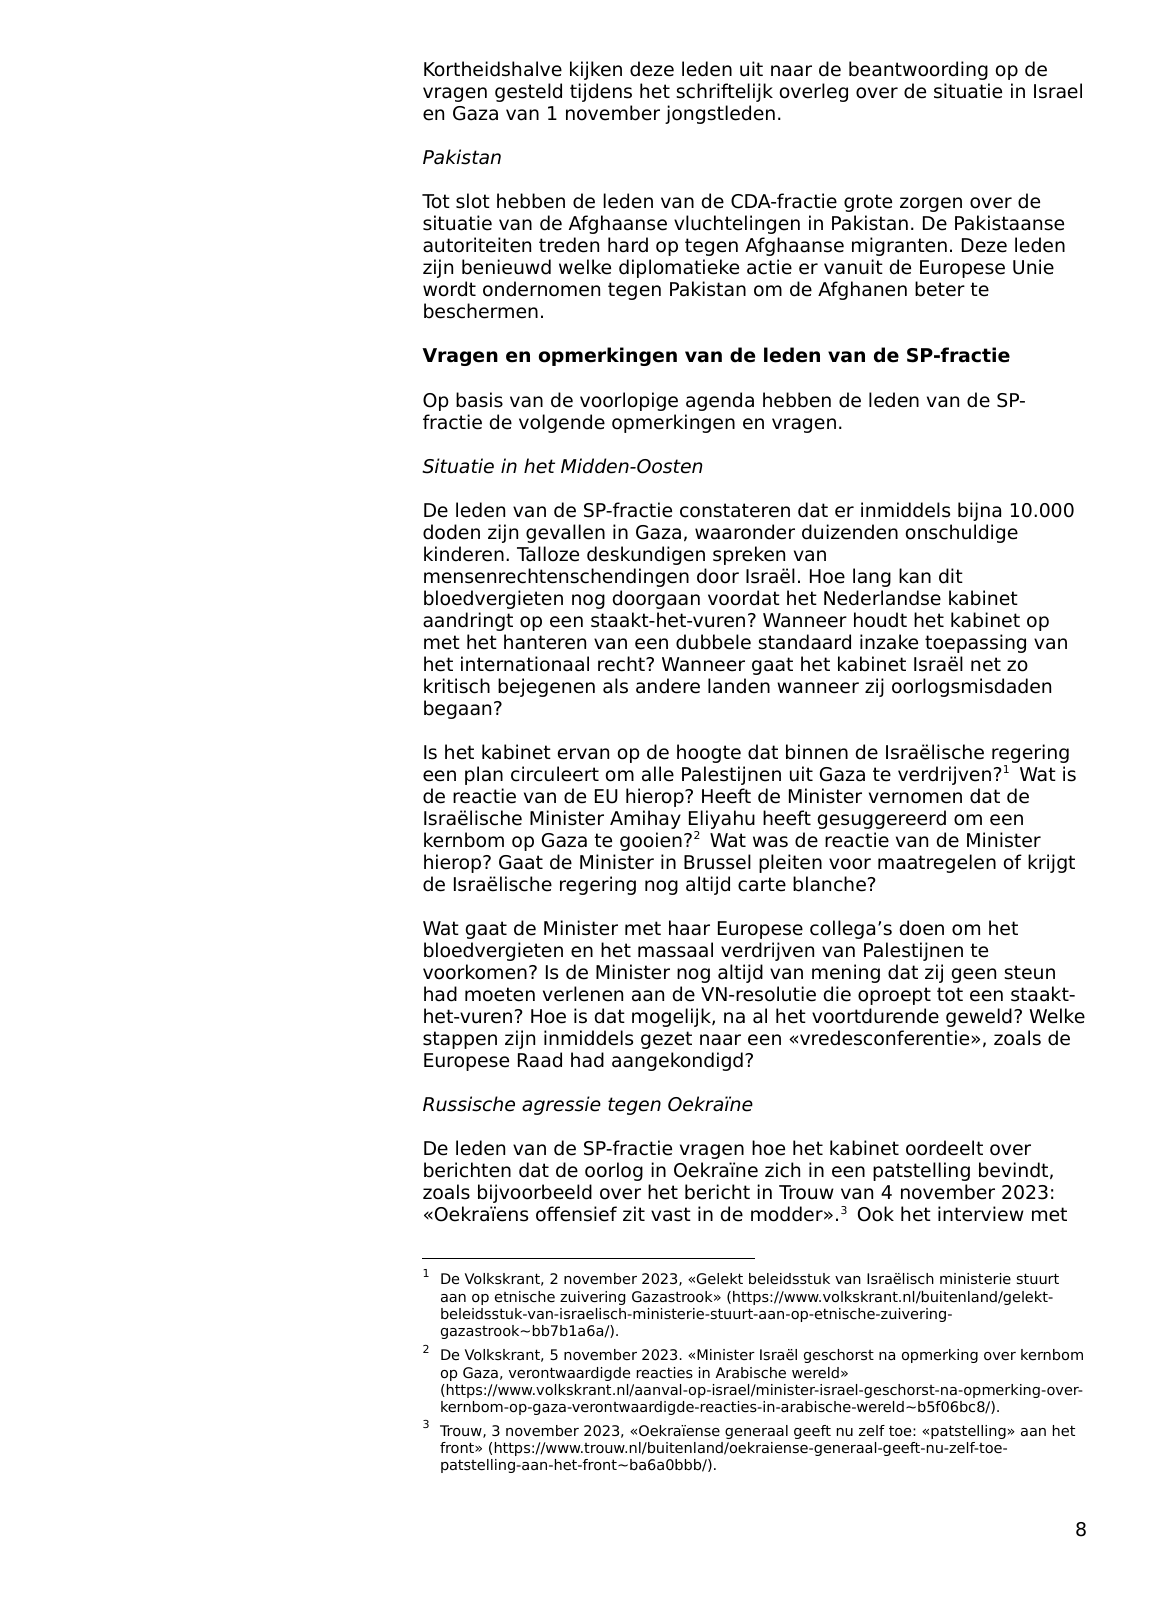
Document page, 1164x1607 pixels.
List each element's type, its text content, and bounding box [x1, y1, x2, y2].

text Wat gaat de Minister met haar Europese collega’s doen om het bloedvergieten en het massaal verdrijven van Palestijnen te voorkomen? Is de Minister nog altijd van mening dat zij geen steun had moeten verlenen aan de VN-resolutie die oproept tot een staakt-het-vuren? Hoe is dat mogelijk, na al het voortdurende geweld? Welke stappen zijn inmiddels gezet naar een «vredesconferentie», zoals de Europese Raad had aangekondigd? [422, 918, 1087, 1072]
subtitle Russische agressie tegen Oekraïne [422, 1094, 1087, 1116]
text De Volkskrant, 2 november 2023, «Gelekt beleidsstuk van Israëlisch ministerie stuurt aan op etnische zuivering Gazastrook» (https://www.volkskrant.nl/buitenland/gelekt-beleidsstuk-van-israelisch-ministerie-stuurt-aan-op-etnische-zuivering-gazastrook~bb7b1a6a/). [422, 1267, 1087, 1340]
text Trouw, 3 november 2023, «Oekraïense generaal geeft nu zelf toe: «patstelling» aan het front» (https://www.trouw.nl/buitenland/oekraiense-generaal-geeft-nu-zelf-toe-patstelling-aan-het-front~ba6a0bbb/). [422, 1418, 1087, 1474]
text De Volkskrant, 5 november 2023. «Minister Israël geschorst na opmerking over kernbom op Gaza, verontwaardigde reacties in Arabische wereld» (https://www.volkskrant.nl/aanval-op-israel/minister-israel-geschorst-na-opmerking-over-kernbom-op-gaza-verontwaardigde-reacties-in-arabische-wereld~b5f06bc8/). [422, 1343, 1087, 1416]
text Op basis van de voorlopige agenda hebben de leden van de SP-fractie de volgende opmerkingen en vragen. [422, 389, 1087, 433]
text De leden van de SP-fractie vragen hoe het kabinet oordeelt over berichten dat de oorlog in Oekraïne zich in een patstelling bevindt, zoals bijvoorbeeld over het bericht in Trouw van 4 november 2023: «Oekraïens offensief zit vast in de modder». Ook het interview met [422, 1138, 1087, 1226]
text Tot slot hebben de leden van de CDA-fractie grote zorgen over de situatie van de Afghaanse vluchtelingen in Pakistan. De Pakistaanse autoriteiten treden hard op tegen Afghaanse migranten. Deze leden zijn benieuwd welke diplomatieke actie er vanuit de Europese Unie wordt ondernomen tegen Pakistan om de Afghanen beter te beschermen. [422, 191, 1087, 323]
text Kortheidshalve kijken deze leden uit naar de beantwoording op de vragen gesteld tijdens het schriftelijk overleg over de situatie in Israel en Gaza van 1 november jongstleden. [422, 59, 1087, 125]
subtitle Situatie in het Midden-Oosten [422, 456, 1087, 478]
subtitle Vragen en opmerkingen van de leden van de SP-fractie [422, 345, 1087, 367]
subtitle Pakistan [422, 147, 1087, 169]
text De leden van de SP-fractie constateren dat er inmiddels bijna 10.000 doden zijn gevallen in Gaza, waaronder duizenden onschuldige kinderen. Talloze deskundigen spreken van mensenrechtenschendingen door Israël. Hoe lang kan dit bloedvergieten nog doorgaan voordat het Nederlandse kabinet aandringt op een staakt-het-vuren? Wanneer houdt het kabinet op met het hanteren van een dubbele standaard inzake toepassing van het internationaal recht? Wanneer gaat het kabinet Israël net zo kritisch bejegenen als andere landen wanneer zij oorlogsmisdaden begaan? [422, 500, 1087, 720]
text Is het kabinet ervan op de hoogte dat binnen de Israëlische regering een plan circuleert om alle Palestijnen uit Gaza te verdrijven? Wat is de reactie van de EU hierop? Heeft de Minister vernomen dat de Israëlische Minister Amihay Eliyahu heeft gesuggereerd om een kernbom op Gaza te gooien? Wat was de reactie van de Minister hierop? Gaat de Minister in Brussel pleiten voor maatregelen of krijgt de Israëlische regering nog altijd carte blanche? [422, 742, 1087, 896]
